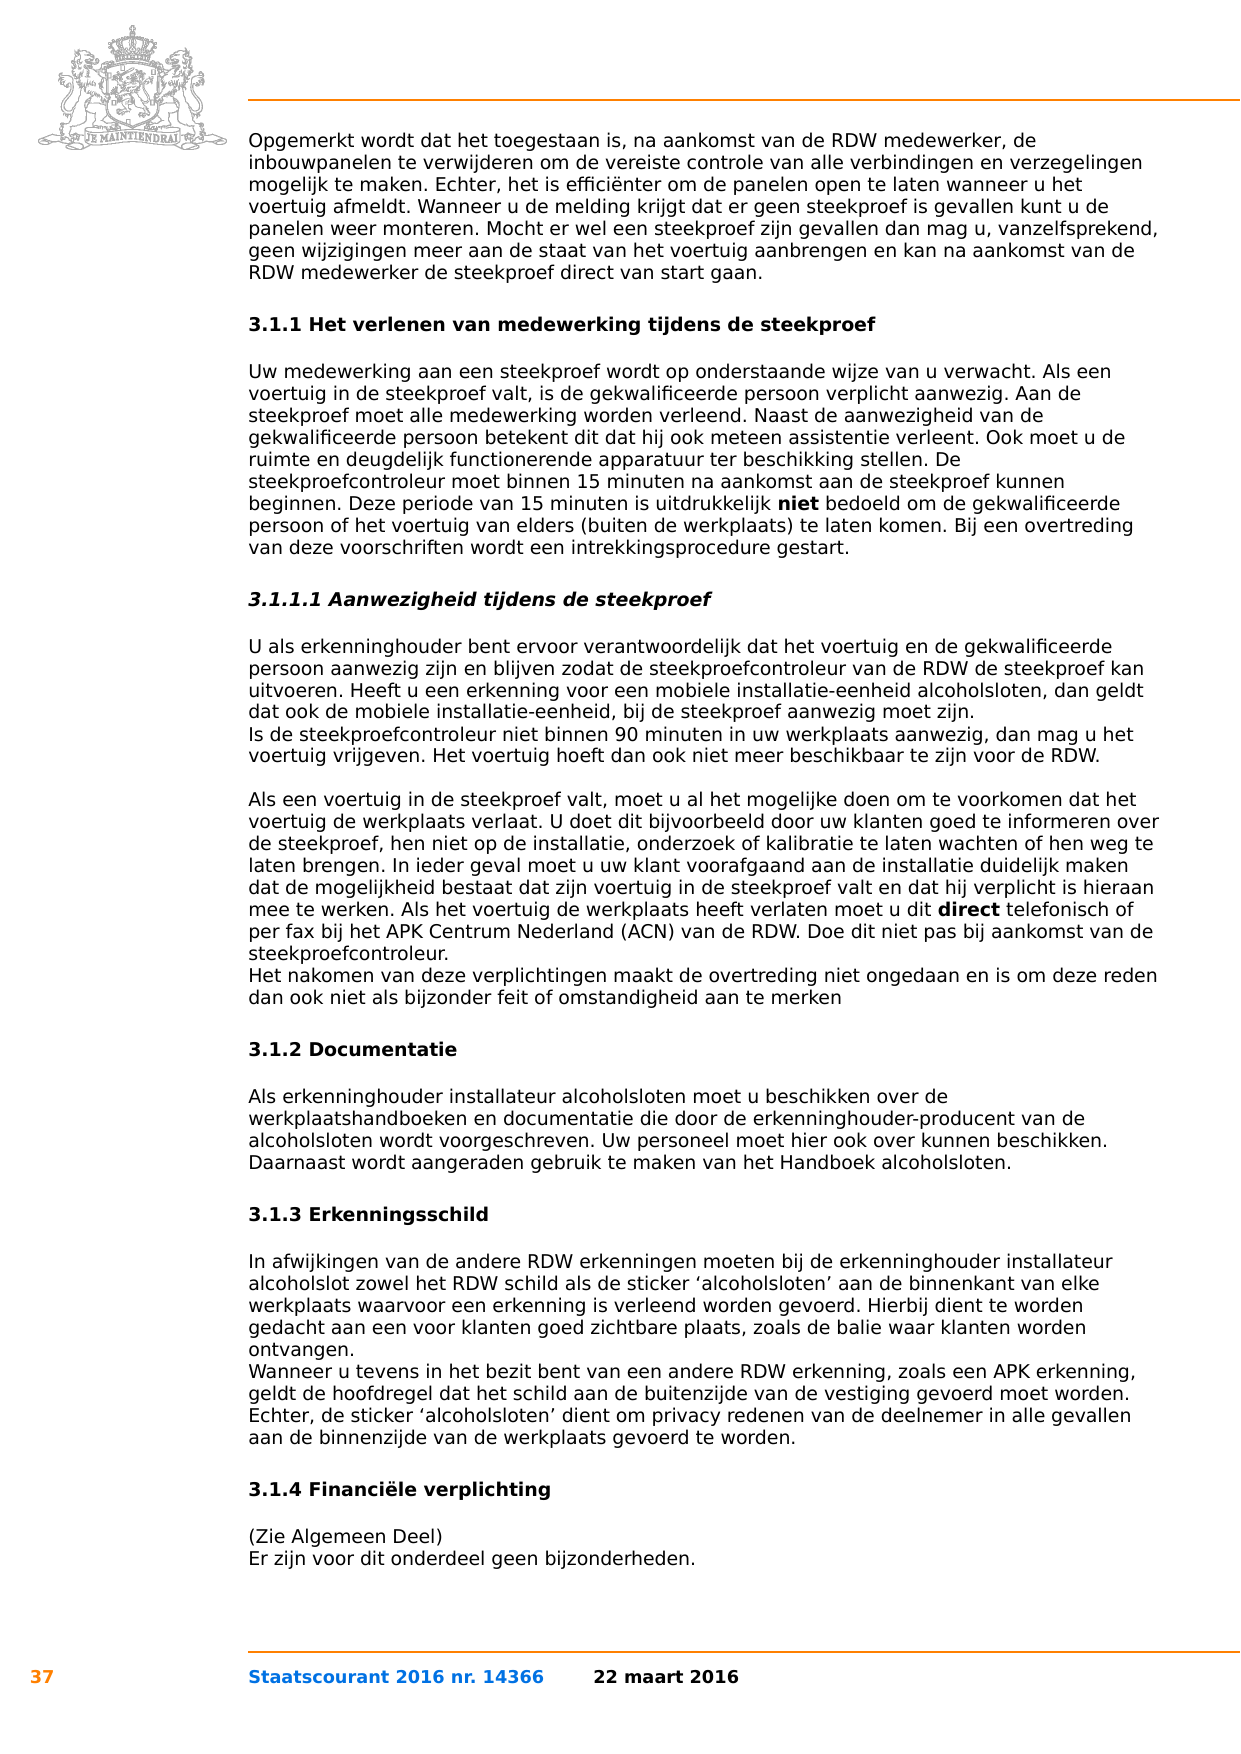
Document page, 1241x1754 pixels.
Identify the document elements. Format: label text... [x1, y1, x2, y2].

picture [38, 25, 227, 150]
text U als erkenninghouder bent ervoor verantwoordelijk dat het voertuig en de gekwalificeerde persoon aanwezig zijn en blijven zodat de steekproefcontroleur van de RDW de steekproef kan uitvoeren. Heeft u een erkenning voor een mobiele installatie-eenheid alcoholsloten, dan geldt dat ook de mobiele installatie-eenheid, bij de steekproef aanwezig moet zijn. [248, 636, 1163, 723]
text (Zie Algemeen Deel) [248, 1526, 1163, 1548]
subtitle 3.1.2 Documentatie [248, 1039, 1163, 1061]
text Uw medewerking aan een steekproef wordt op onderstaande wijze van u verwacht. Als een voertuig in de steekproef valt, is de gekwalificeerde persoon verplicht aanwezig. Aan de steekproef moet alle medewerking worden verleend. Naast de aanwezigheid van de gekwalificeerde persoon betekent dit dat hij ook meteen assistentie verleent. Ook moet u de ruimte en deugdelijk functionerende apparatuur ter beschikking stellen. De steekproefcontroleur moet binnen 15 minuten na aankomst aan de steekproef kunnen beginnen. Deze periode van 15 minuten is uitdrukkelijk niet bedoeld om de gekwalificeerde persoon of het voertuig van elders (buiten de werkplaats) te laten komen. Bij een overtreding van deze voorschriften wordt een intrekkingsprocedure gestart. [248, 361, 1163, 558]
text Het nakomen van deze verplichtingen maakt de overtreding niet ongedaan en is om deze reden dan ook niet als bijzonder feit of omstandigheid aan te merken [248, 965, 1163, 1009]
subtitle 3.1.1.1 Aanwezigheid tijdens de steekproef [248, 588, 1163, 611]
text Als erkenninghouder installateur alcoholsloten moet u beschikken over de werkplaatshandboeken en documentatie die door de erkenninghouder-producent van de alcoholsloten wordt voorgeschreven. Uw personeel moet hier ook over kunnen beschikken. Daarnaast wordt aangeraden gebruik te maken van het Handboek alcoholsloten. [248, 1086, 1163, 1174]
subtitle 3.1.1 Het verlenen van medewerking tijdens de steekproef [248, 314, 1163, 336]
text Wanneer u tevens in het bezit bent van een andere RDW erkenning, zoals een APK erkenning, geldt de hoofdregel dat het schild aan de buitenzijde van de vestiging gevoerd moet worden. Echter, de sticker ‘alcoholsloten’ dient om privacy redenen van de deelnemer in alle gevallen aan de binnenzijde van de werkplaats gevoerd te worden. [248, 1361, 1163, 1449]
text Als een voertuig in de steekproef valt, moet u al het mogelijke doen om te voorkomen dat het voertuig de werkplaats verlaat. U doet dit bijvoorbeeld door uw klanten goed te informeren over de steekproef, hen niet op de installatie, onderzoek of kalibratie te laten wachten of hen weg te laten brengen. In ieder geval moet u uw klant voorafgaand aan de installatie duidelijk maken dat de mogelijkheid bestaat dat zijn voertuig in de steekproef valt en dat hij verplicht is hieraan mee te werken. Als het voertuig de werkplaats heeft verlaten moet u dit direct telefonisch of per fax bij het APK Centrum Nederland (ACN) van de RDW. Doe dit niet pas bij aankomst van de steekproefcontroleur. [248, 789, 1163, 965]
subtitle 3.1.4 Financiële verplichting [248, 1479, 1163, 1501]
text Er zijn voor dit onderdeel geen bijzonderheden. [248, 1548, 1163, 1570]
text Opgemerkt wordt dat het toegestaan is, na aankomst van de RDW medewerker, de inbouwpanelen te verwijderen om de vereiste controle van alle verbindingen en verzegelingen mogelijk te maken. Echter, het is efficiënter om de panelen open te laten wanneer u het voertuig afmeldt. Wanneer u de melding krijgt dat er geen steekproef is gevallen kunt u de panelen weer monteren. Mocht er wel een steekproef zijn gevallen dan mag u, vanzelfsprekend, geen wijzigingen meer aan de staat van het voertuig aanbrengen en kan na aankomst van de RDW medewerker de steekproef direct van start gaan. [248, 130, 1163, 284]
text In afwijkingen van de andere RDW erkenningen moeten bij de erkenninghouder installateur alcoholslot zowel het RDW schild als de sticker ‘alcoholsloten’ aan de binnenkant van elke werkplaats waarvoor een erkenning is verleend worden gevoerd. Hierbij dient te worden gedacht aan een voor klanten goed zichtbare plaats, zoals de balie waar klanten worden ontvangen. [248, 1251, 1163, 1361]
text Is de steekproefcontroleur niet binnen 90 minuten in uw werkplaats aanwezig, dan mag u het voertuig vrijgeven. Het voertuig hoeft dan ook niet meer beschikbaar te zijn voor de RDW. [248, 723, 1163, 767]
subtitle 3.1.3 Erkenningsschild [248, 1204, 1163, 1226]
